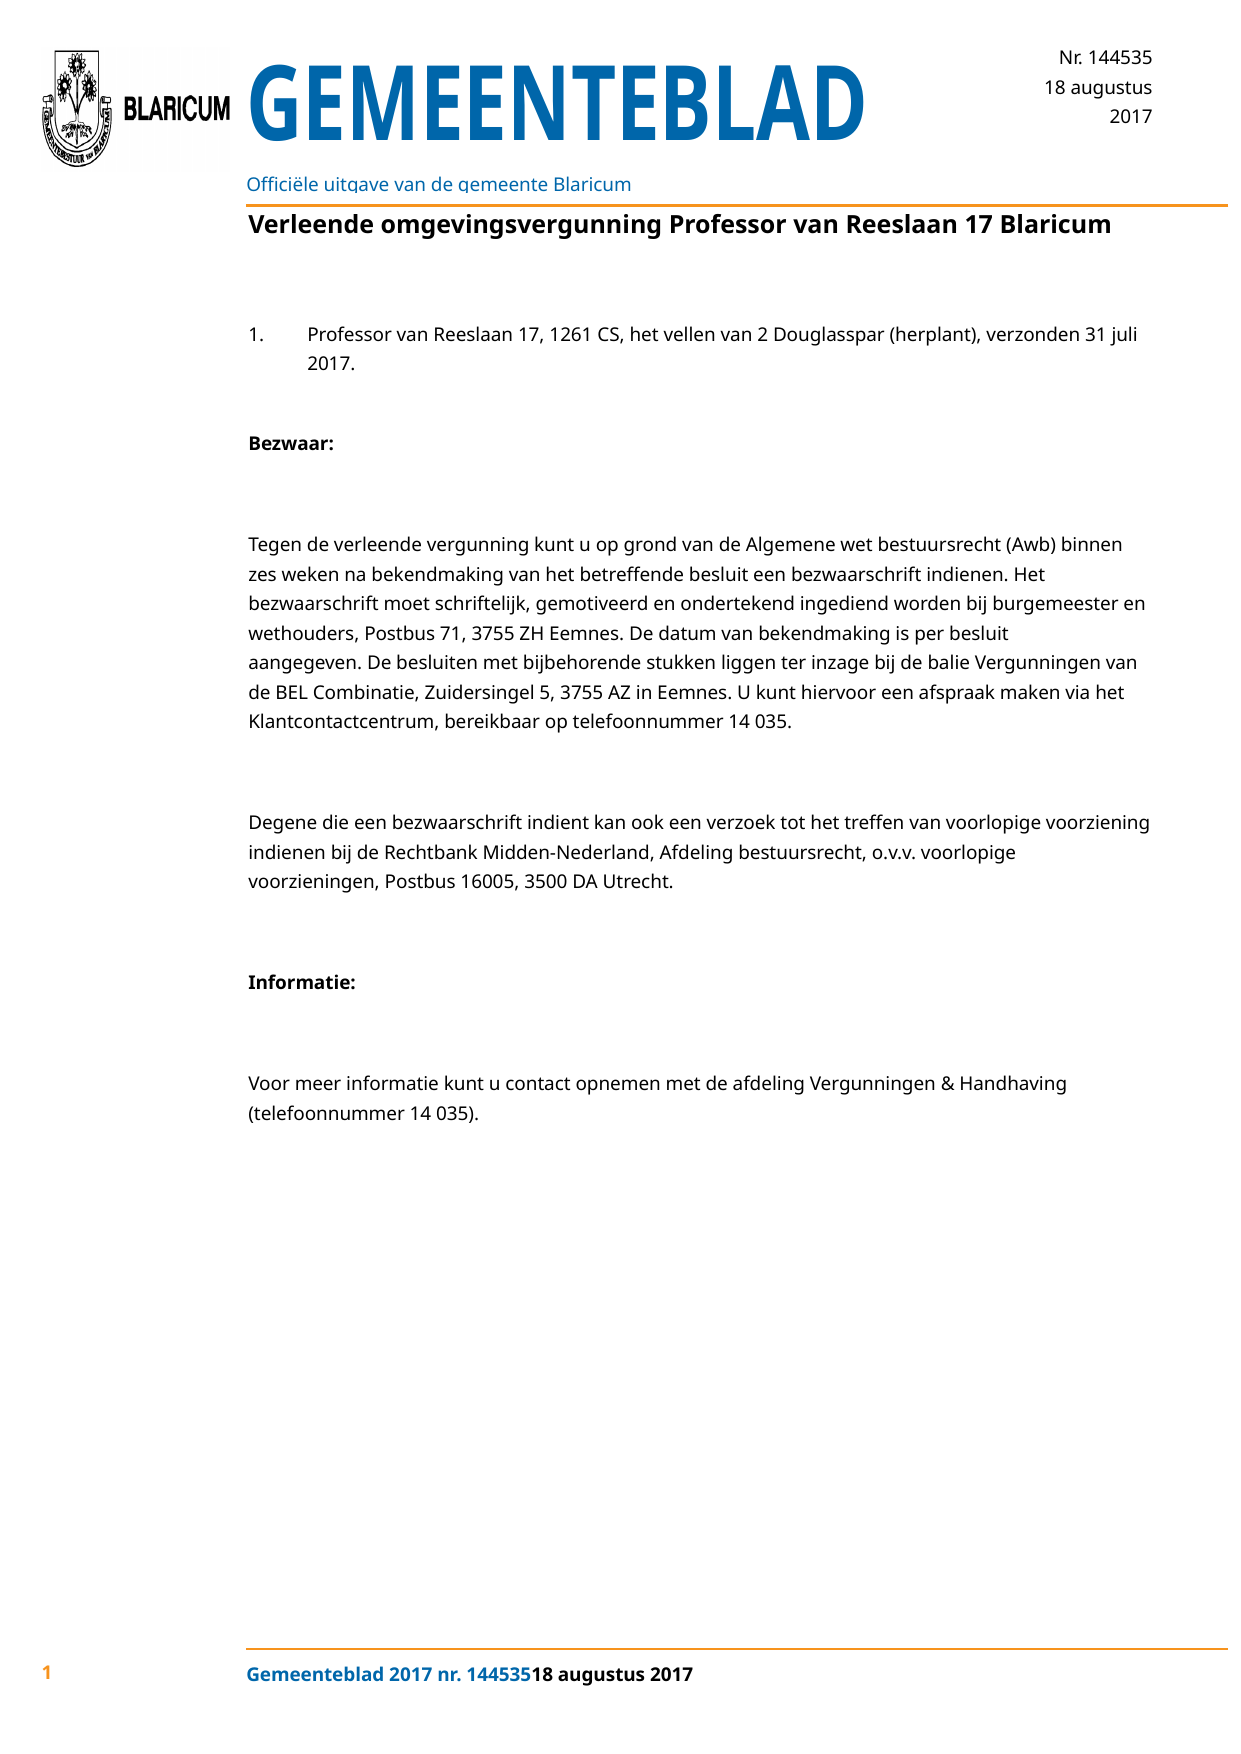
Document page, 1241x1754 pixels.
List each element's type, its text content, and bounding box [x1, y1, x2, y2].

picture [41, 47, 231, 172]
text Bezwaar: [248, 430, 1152, 456]
text Tegen de verleende vergunning kunt u op grond van de Algemene wet bestuursrecht (Awb) binnen zes weken na bekendmaking van het betreffende besluit een bezwaarschrift indienen. Het bezwaarschrift moet schriftelijk, gemotiveerd en ondertekend ingediend worden bij burgemeester en wethouders, Postbus 71, 3755 ZH Eemnes. De datum van bekendmaking is per besluit aangegeven. De besluiten met bijbehorende stukken liggen ter inzage bij de balie Vergunningen van de BEL Combinatie, Zuidersingel 5, 3755 AZ in Eemnes. U kunt hiervoor een afspraak maken via het Klantcontactcentrum, bereikbaar op telefoonnummer 14 035. [248, 531, 1152, 734]
text Informatie: [248, 969, 1152, 995]
list Professor van Reeslaan 17, 1261 CS, het vellen van 2 Douglasspar (herplant), verzonden 31 juli 2017. [248, 321, 1152, 376]
text Voor meer informatie kunt u contact opnemen met de afdeling Vergunningen & Handhaving (telefoonnummer 14 035). [248, 1070, 1152, 1126]
text Degene die een bezwaarschrift indient kan ook een verzoek tot het treffen van voorlopige voorziening indienen bij de Rechtbank Midden-Nederland, Afdeling bestuursrecht, o.v.v. voorlopige voorzieningen, Postbus 16005, 3500 DA Utrecht. [248, 809, 1152, 894]
text Verleende omgevingsvergunning Professor van Reeslaan 17 Blaricum [248, 207, 1152, 241]
